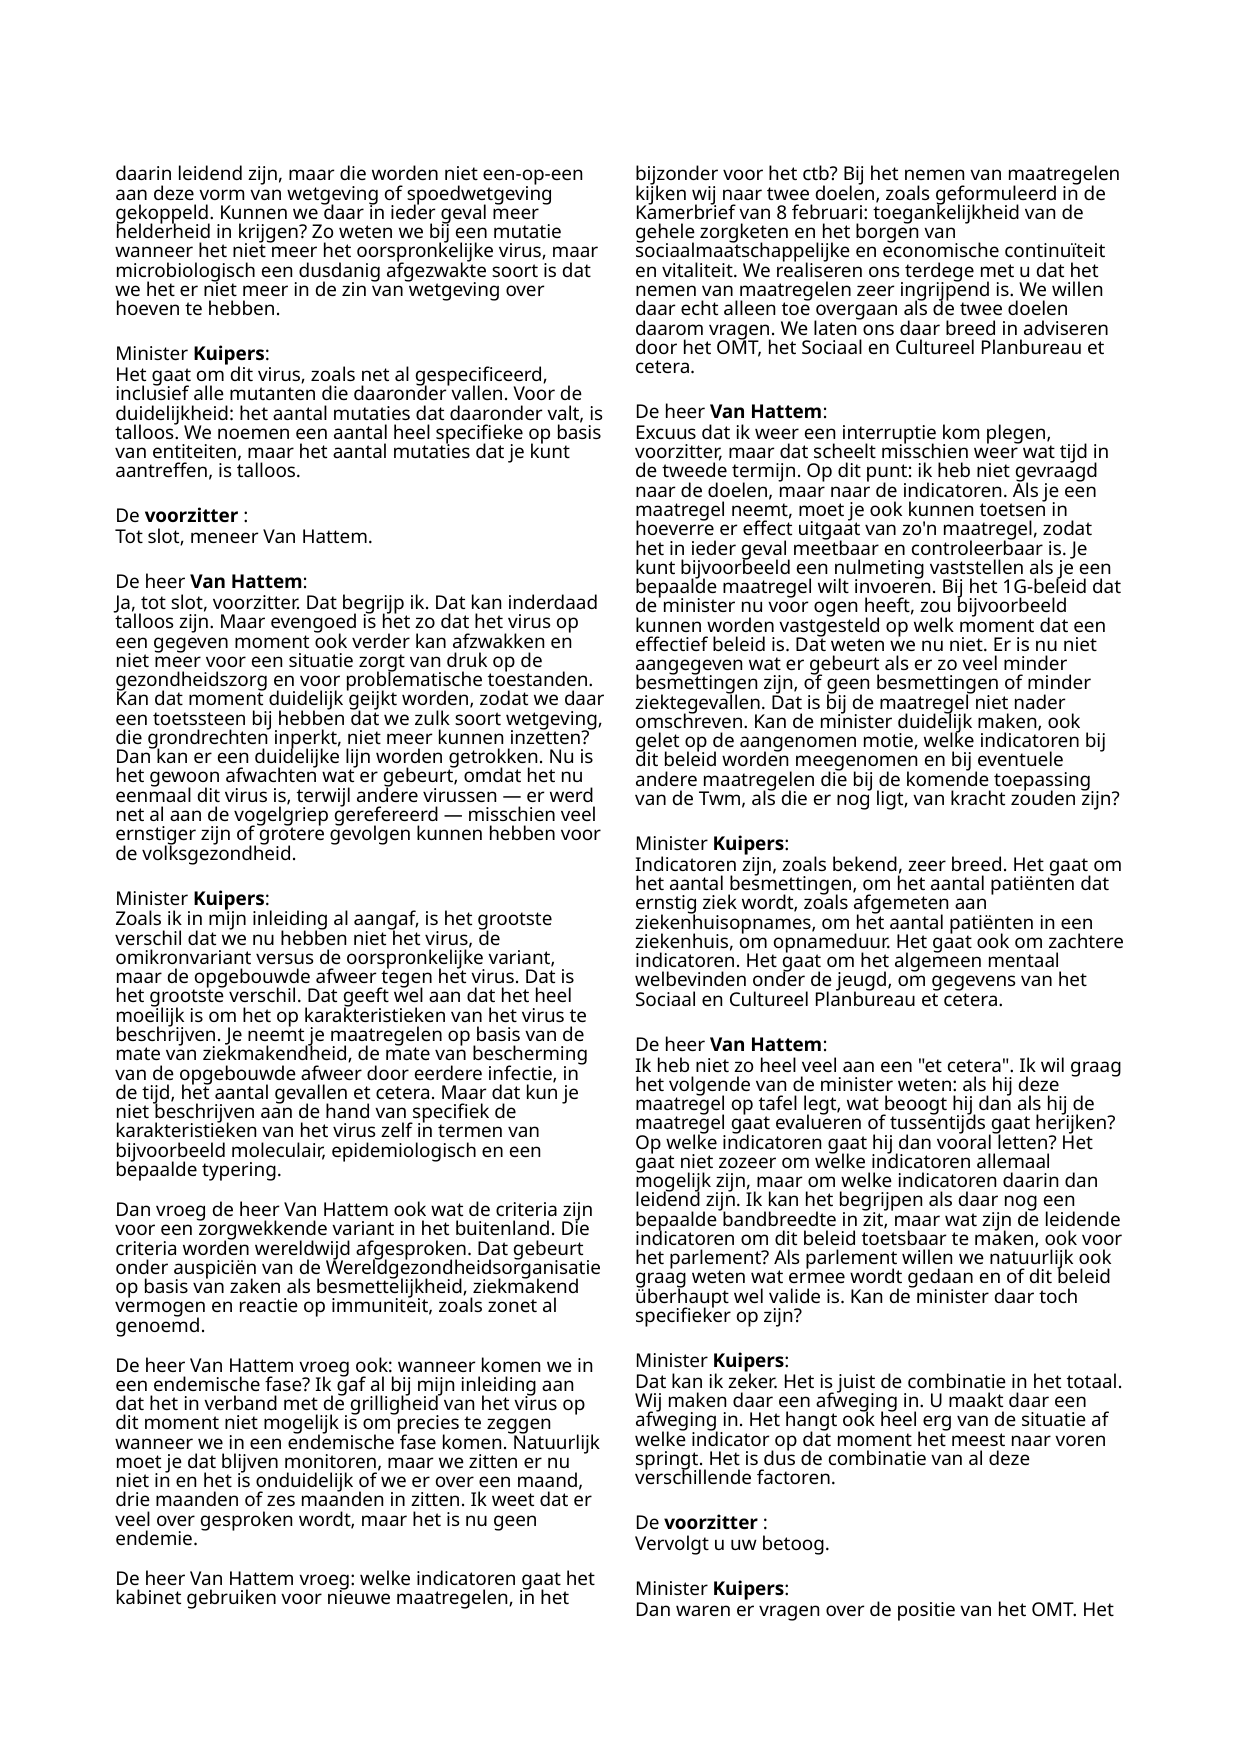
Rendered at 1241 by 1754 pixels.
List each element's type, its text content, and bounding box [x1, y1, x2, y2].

text Minister Kuipers: [635, 1575, 1125, 1601]
text Ik heb niet zo heel veel aan een "et cetera". Ik wil graag het volgende van de minister weten: als hij deze maatregel op tafel legt, wat beoogt hij dan als hij de maatregel gaat evalueren of tussentijds gaat herijken? Op welke indicatoren gaat hij dan vooral letten? Het gaat niet zozeer om welke indicatoren allemaal mogelijk zijn, maar om welke indicatoren daarin dan leidend zijn. Ik kan het begrijpen als daar nog een bepaalde bandbreedte in zit, maar wat zijn de leidende indicatoren om dit beleid toetsbaar te maken, ook voor het parlement? Als parlement willen we natuurlijk ook graag weten wat ermee wordt gedaan en of dit beleid überhaupt wel valide is. Kan de minister daar toch specifieker op zijn? [635, 1057, 1125, 1326]
text De heer Van Hattem: [635, 398, 1125, 424]
text Minister Kuipers: [635, 1347, 1125, 1373]
text Vervolgt u uw betoog. [635, 1535, 1125, 1554]
text De heer Van Hattem: [115, 568, 605, 594]
text daarin leidend zijn, maar die worden niet een-op-een aan deze vorm van wetgeving of spoedwetgeving gekoppeld. Kunnen we daar in ieder geval meer helderheid in krijgen? Zo weten we bij een mutatie wanneer het niet meer het oorspronkelijke virus, maar microbiologisch een dusdanig afgezwakte soort is dat we het er niet meer in de zin van wetgeving over hoeven te hebben. [115, 165, 605, 319]
text Minister Kuipers: [635, 830, 1125, 856]
text Dan waren er vragen over de positie van het OMT. Het [635, 1601, 1125, 1620]
text Dat kan ik zeker. Het is juist de combinatie in het totaal. Wij maken daar een afweging in. U maakt daar een afweging in. Het hangt ook heel erg van de situatie af welke indicator op dat moment het meest naar voren springt. Het is dus de combinatie van al deze verschillende factoren. [635, 1373, 1125, 1488]
text Dan vroeg de heer Van Hattem ook wat de criteria zijn voor een zorgwekkende variant in het buitenland. Die criteria worden wereldwijd afgesproken. Dat gebeurt onder auspiciën van de Wereldgezondheidsorganisatie op basis van zaken als besmettelijkheid, ziekmakend vermogen en reactie op immuniteit, zoals zonet al genoemd. [115, 1201, 605, 1336]
text De heer Van Hattem: [635, 1031, 1125, 1057]
text Het gaat om dit virus, zoals net al gespecificeerd, inclusief alle mutanten die daaronder vallen. Voor de duidelijkheid: het aantal mutaties dat daaronder valt, is talloos. We noemen een aantal heel specifieke op basis van entiteiten, maar het aantal mutaties dat je kunt aantreffen, is talloos. [115, 366, 605, 482]
text De voorzitter : [635, 1509, 1125, 1535]
text Zoals ik in mijn inleiding al aangaf, is het grootste verschil dat we nu hebben niet het virus, de omikronvariant versus de oorspronkelijke variant, maar de opgebouwde afweer tegen het virus. Dat is het grootste verschil. Dat geeft wel aan dat het heel moeilijk is om het op karakteristieken van het virus te beschrijven. Je neemt je maatregelen op basis van de mate van ziekmakendheid, de mate van bescherming van de opgebouwde afweer door eerdere infectie, in de tijd, het aantal gevallen et cetera. Maar dat kun je niet beschrijven aan de hand van specifiek de karakteristieken van het virus zelf in termen van bijvoorbeeld moleculair, epidemiologisch en een bepaalde typering. [115, 910, 605, 1180]
text Indicatoren zijn, zoals bekend, zeer breed. Het gaat om het aantal besmettingen, om het aantal patiënten dat ernstig ziek wordt, zoals afgemeten aan ziekenhuisopnames, om het aantal patiënten in een ziekenhuis, om opnameduur. Het gaat ook om zachtere indicatoren. Het gaat om het algemeen mentaal welbevinden onder de jeugd, om gegevens van het Sociaal en Cultureel Planbureau et cetera. [635, 856, 1125, 1010]
text De voorzitter : [115, 502, 605, 528]
text De heer Van Hattem vroeg ook: wanneer komen we in een endemische fase? Ik gaf al bij mijn inleiding aan dat het in verband met de grilligheid van het virus op dit moment niet mogelijk is om precies te zeggen wanneer we in een endemische fase komen. Natuurlijk moet je dat blijven monitoren, maar we zitten er nu niet in en het is onduidelijk of we er over een maand, drie maanden of zes maanden in zitten. Ik weet dat er veel over gesproken wordt, maar het is nu geen endemie. [115, 1357, 605, 1549]
text De heer Van Hattem vroeg: welke indicatoren gaat het kabinet gebruiken voor nieuwe maatregelen, in het [115, 1570, 605, 1608]
text Minister Kuipers: [115, 885, 605, 910]
text Excuus dat ik weer een interruptie kom plegen, voorzitter, maar dat scheelt misschien weer wat tijd in de tweede termijn. Op dit punt: ik heb niet gevraagd naar de doelen, maar naar de indicatoren. Als je een maatregel neemt, moet je ook kunnen toetsen in hoeverre er effect uitgaat van zo'n maatregel, zodat het in ieder geval meetbaar en controleerbaar is. Je kunt bijvoorbeeld een nulmeting vaststellen als je een bepaalde maatregel wilt invoeren. Bij het 1G-beleid dat de minister nu voor ogen heeft, zou bijvoorbeeld kunnen worden vastgesteld op welk moment dat een effectief beleid is. Dat weten we nu niet. Er is nu niet aangegeven wat er gebeurt als er zo veel minder besmettingen zijn, of geen besmettingen of minder ziektegevallen. Dat is bij de maatregel niet nader omschreven. Kan de minister duidelijk maken, ook gelet op de aangenomen motie, welke indicatoren bij dit beleid worden meegenomen en bij eventuele andere maatregelen die bij de komende toepassing van de Twm, als die er nog ligt, van kracht zouden zijn? [635, 424, 1125, 809]
text bijzonder voor het ctb? Bij het nemen van maatregelen kijken wij naar twee doelen, zoals geformuleerd in de Kamerbrief van 8 februari: toegankelijkheid van de gehele zorgketen en het borgen van sociaalmaatschappelijke en economische continuïteit en vitaliteit. We realiseren ons terdege met u dat het nemen van maatregelen zeer ingrijpend is. We willen daar echt alleen toe overgaan als de twee doelen daarom vragen. We laten ons daar breed in adviseren door het OMT, het Sociaal en Cultureel Planbureau et cetera. [635, 165, 1125, 377]
text Ja, tot slot, voorzitter. Dat begrijp ik. Dat kan inderdaad talloos zijn. Maar evengoed is het zo dat het virus op een gegeven moment ook verder kan afzwakken en niet meer voor een situatie zorgt van druk op de gezondheidszorg en voor problematische toestanden. Kan dat moment duidelijk geijkt worden, zodat we daar een toetssteen bij hebben dat we zulk soort wetgeving, die grondrechten inperkt, niet meer kunnen inzetten? Dan kan er een duidelijke lijn worden getrokken. Nu is het gewoon afwachten wat er gebeurt, omdat het nu eenmaal dit virus is, terwijl andere virussen — er werd net al aan de vogelgriep gerefereerd — misschien veel ernstiger zijn of grotere gevolgen kunnen hebben voor de volksgezondheid. [115, 594, 605, 864]
text Tot slot, meneer Van Hattem. [115, 528, 605, 547]
text Minister Kuipers: [115, 340, 605, 366]
